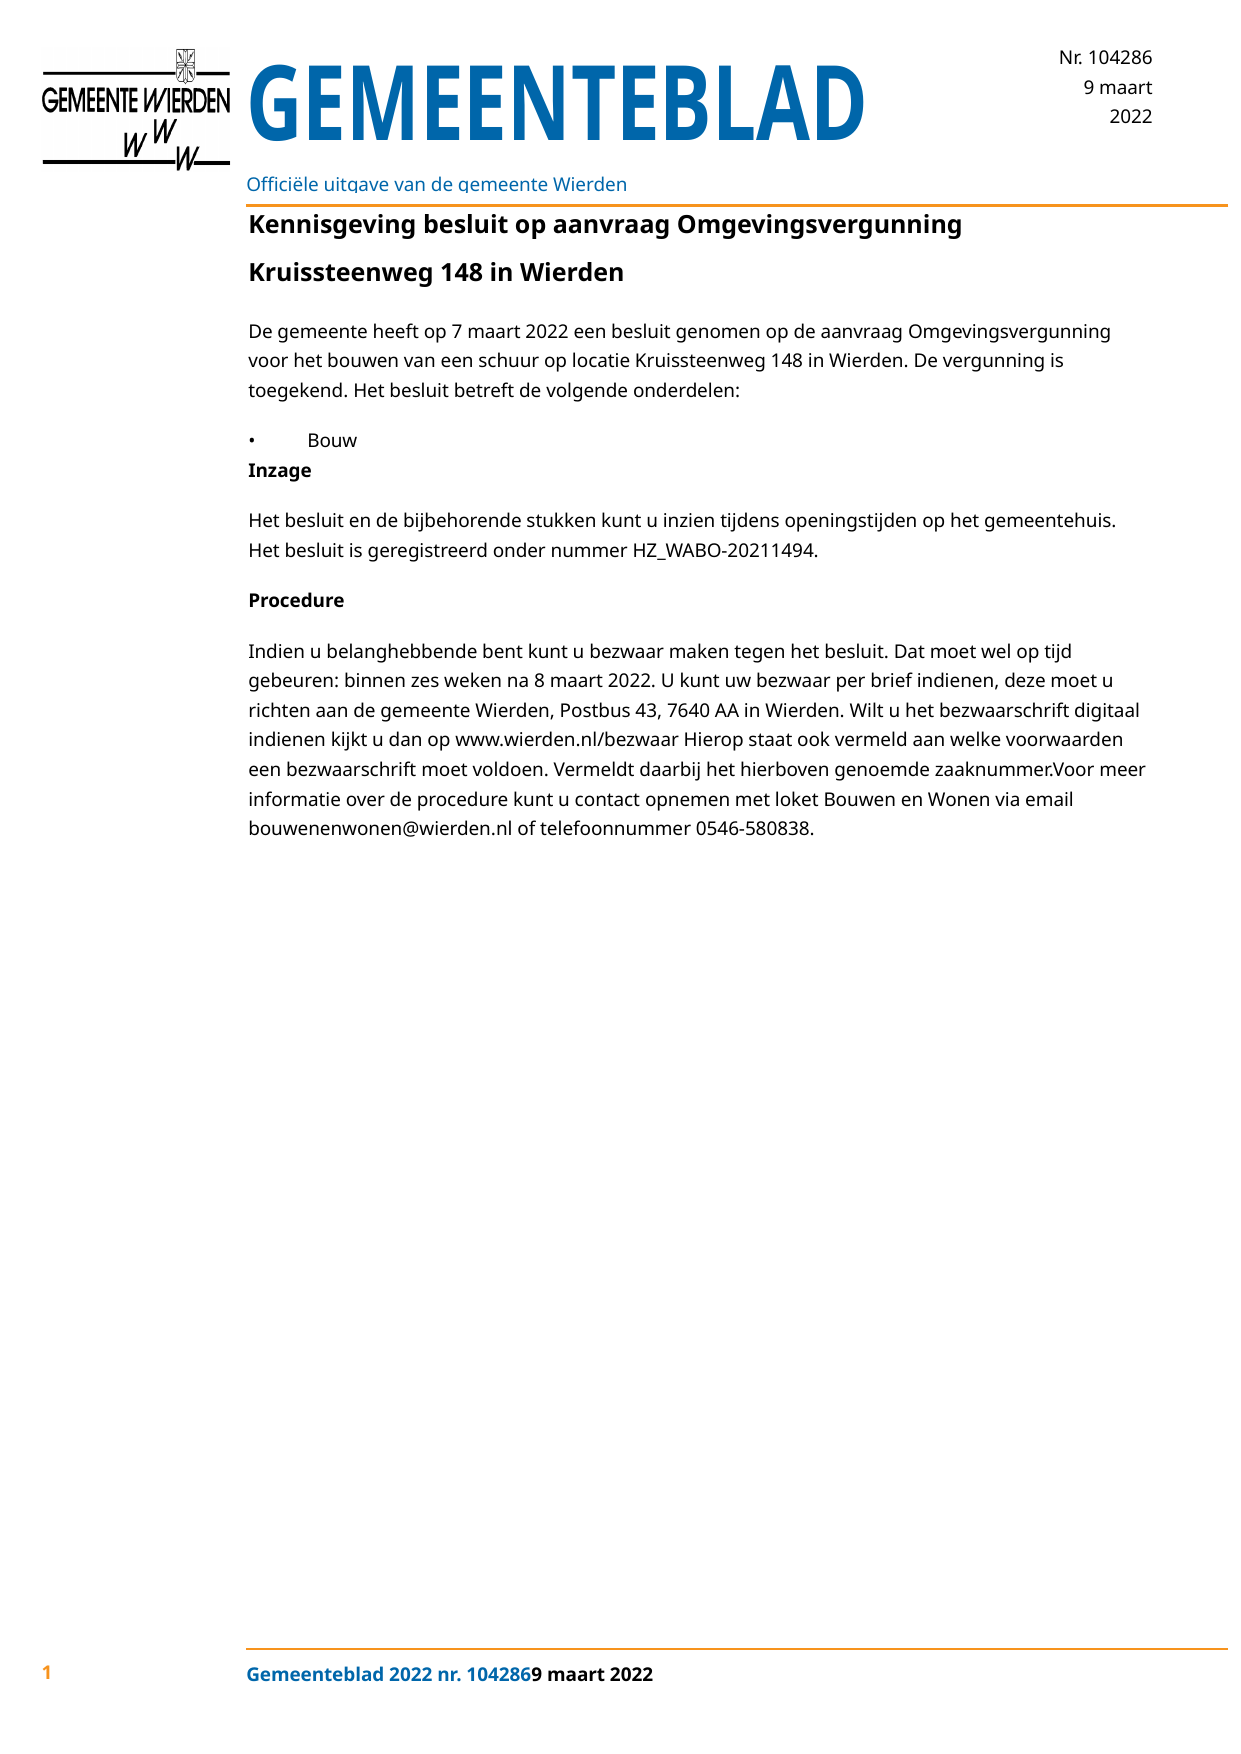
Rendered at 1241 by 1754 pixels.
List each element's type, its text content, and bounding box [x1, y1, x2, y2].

text Kennisgeving besluit op aanvraag Omgevingsvergunning Kruissteenweg 148 in Wierden [248, 207, 1152, 288]
text De gemeente heeft op 7 maart 2022 een besluit genomen op de aanvraag Omgevingsvergunning voor het bouwen van een schuur op locatie Kruissteenweg 148 in Wierden. De vergunning is toegekend. Het besluit betreft de volgende onderdelen: [248, 318, 1152, 403]
text Indien u belanghebbende bent kunt u bezwaar maken tegen het besluit. Dat moet wel op tijd gebeuren: binnen zes weken na 8 maart 2022. U kunt uw bezwaar per brief indienen, deze moet u richten aan de gemeente Wierden, Postbus 43, 7640 AA in Wierden. Wilt u het bezwaarschrift digitaal indienen kijkt u dan op www.wierden.nl/bezwaar Hierop staat ook vermeld aan welke voorwaarden een bezwaarschrift moet voldoen. Vermeldt daarbij het hierboven genoemde zaaknummer.Voor meer informatie over de procedure kunt u contact opnemen met loket Bouwen en Wonen via email bouwenenwonen@wierden.nl of telefoonnummer 0546-580838. [248, 638, 1152, 841]
text Procedure [248, 587, 1152, 613]
list Bouw [248, 427, 1152, 453]
text Inzage [248, 457, 1152, 483]
text Het besluit en de bijbehorende stukken kunt u inzien tijdens openingstijden op het gemeentehuis. Het besluit is geregistreerd onder nummer HZ_WABO-20211494. [248, 507, 1152, 563]
picture [41, 47, 231, 172]
